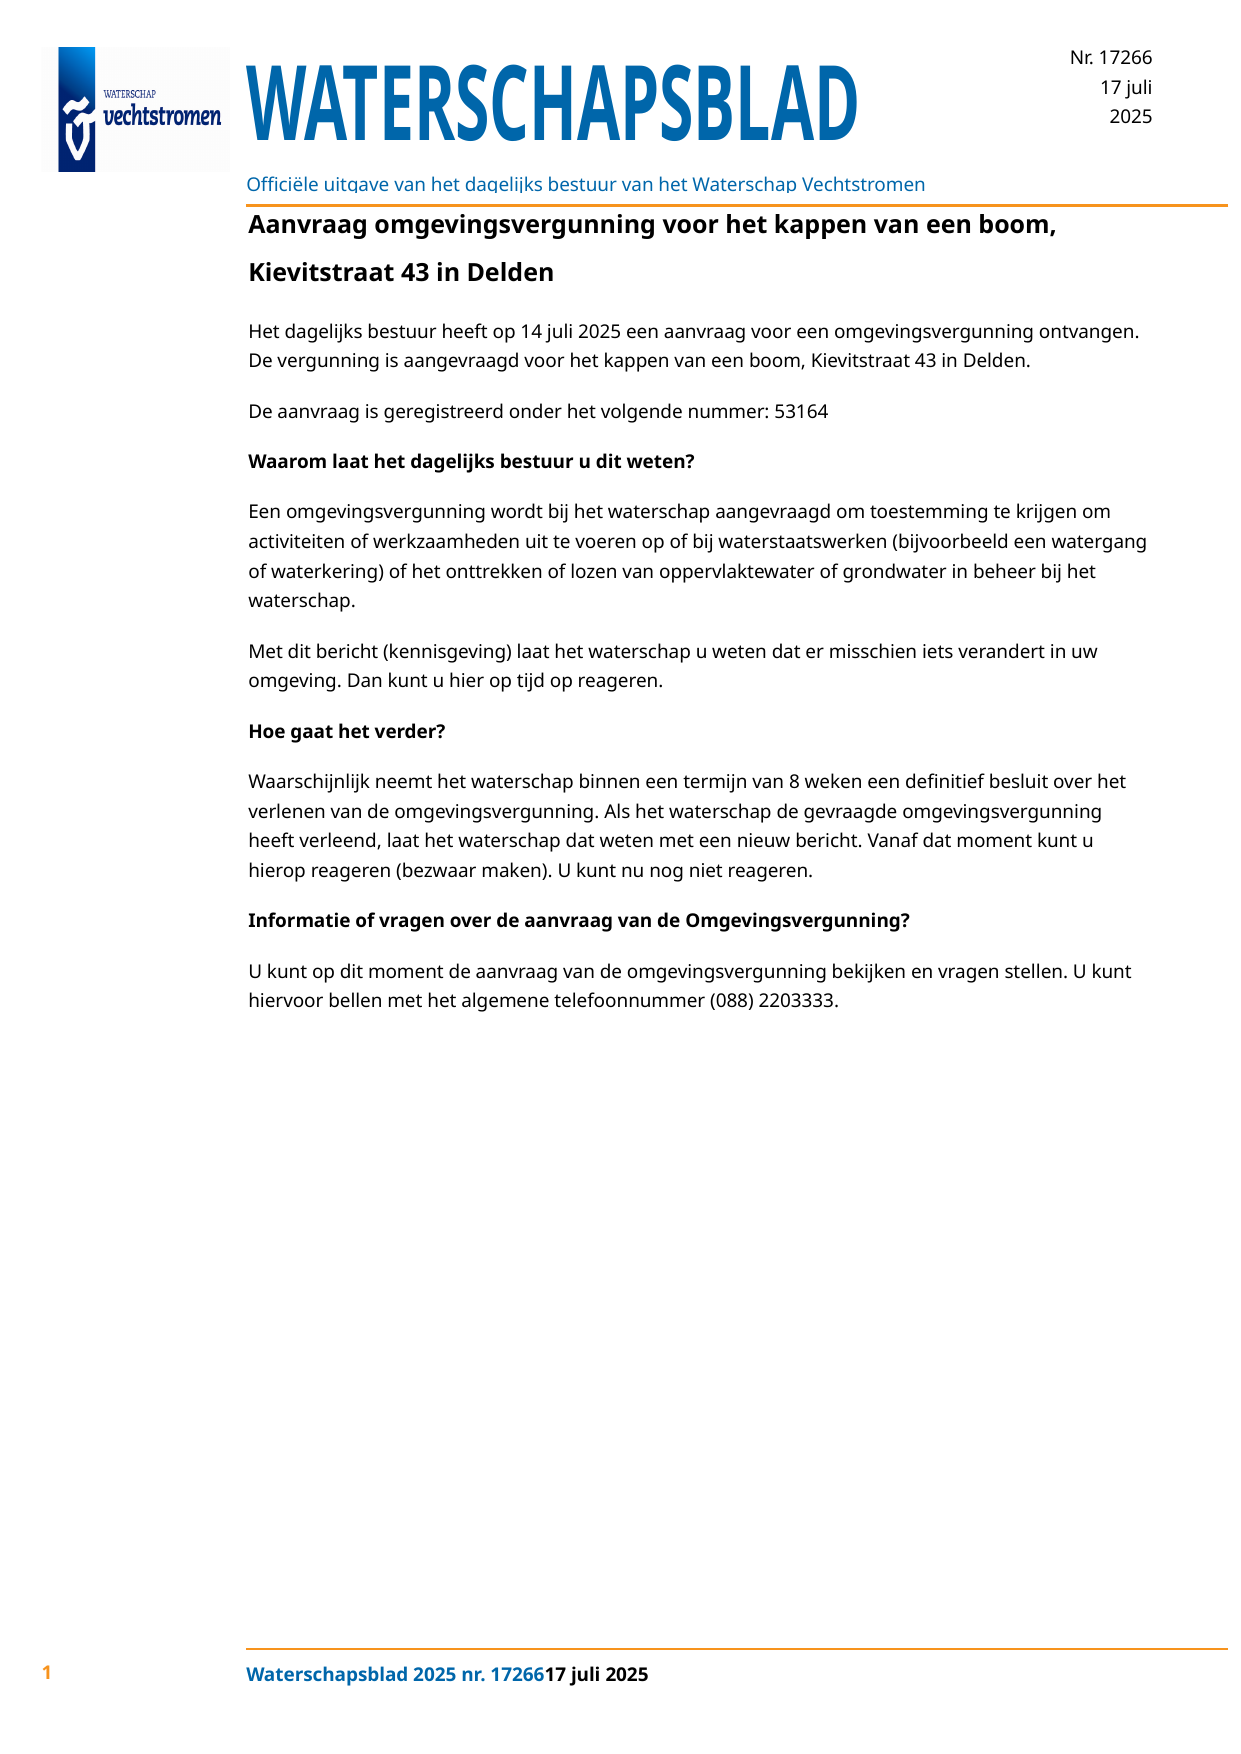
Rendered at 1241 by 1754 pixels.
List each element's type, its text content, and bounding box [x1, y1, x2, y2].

text Hoe gaat het verder? [248, 718, 1152, 744]
text Waarschijnlijk neemt het waterschap binnen een termijn van 8 weken een definitief besluit over het verlenen van de omgevingsvergunning. Als het waterschap de gevraagde omgevingsvergunning heeft verleend, laat het waterschap dat weten met een nieuw bericht. Vanaf dat moment kunt u hierop reageren (bezwaar maken). U kunt nu nog niet reageren. [248, 768, 1152, 883]
text Een omgevingsvergunning wordt bij het waterschap aangevraagd om toestemming te krijgen om activiteiten of werkzaamheden uit te voeren op of bij waterstaatswerken (bijvoorbeeld een watergang of waterkering) of het onttrekken of lozen van oppervlaktewater of grondwater in beheer bij het waterschap. [248, 499, 1152, 613]
text Waarom laat het dagelijks bestuur u dit weten? [248, 448, 1152, 474]
picture [41, 47, 231, 172]
text Aanvraag omgevingsvergunning voor het kappen van een boom, Kievitstraat 43 in Delden [248, 207, 1152, 288]
text Informatie of vragen over de aanvraag van de Omgevingsvergunning? [248, 907, 1152, 933]
text U kunt op dit moment de aanvraag van de omgevingsvergunning bekijken en vragen stellen. U kunt hiervoor bellen met het algemene telefoonnummer (088) 2203333. [248, 958, 1152, 1013]
text Het dagelijks bestuur heeft op 14 juli 2025 een aanvraag voor een omgevingsvergunning ontvangen. De vergunning is aangevraagd voor het kappen van een boom, Kievitstraat 43 in Delden. [248, 318, 1152, 373]
text De aanvraag is geregistreerd onder het volgende nummer: 53164 [248, 398, 1152, 424]
text Met dit bericht (kennisgeving) laat het waterschap u weten dat er misschien iets verandert in uw omgeving. Dan kunt u hier op tijd op reageren. [248, 638, 1152, 693]
